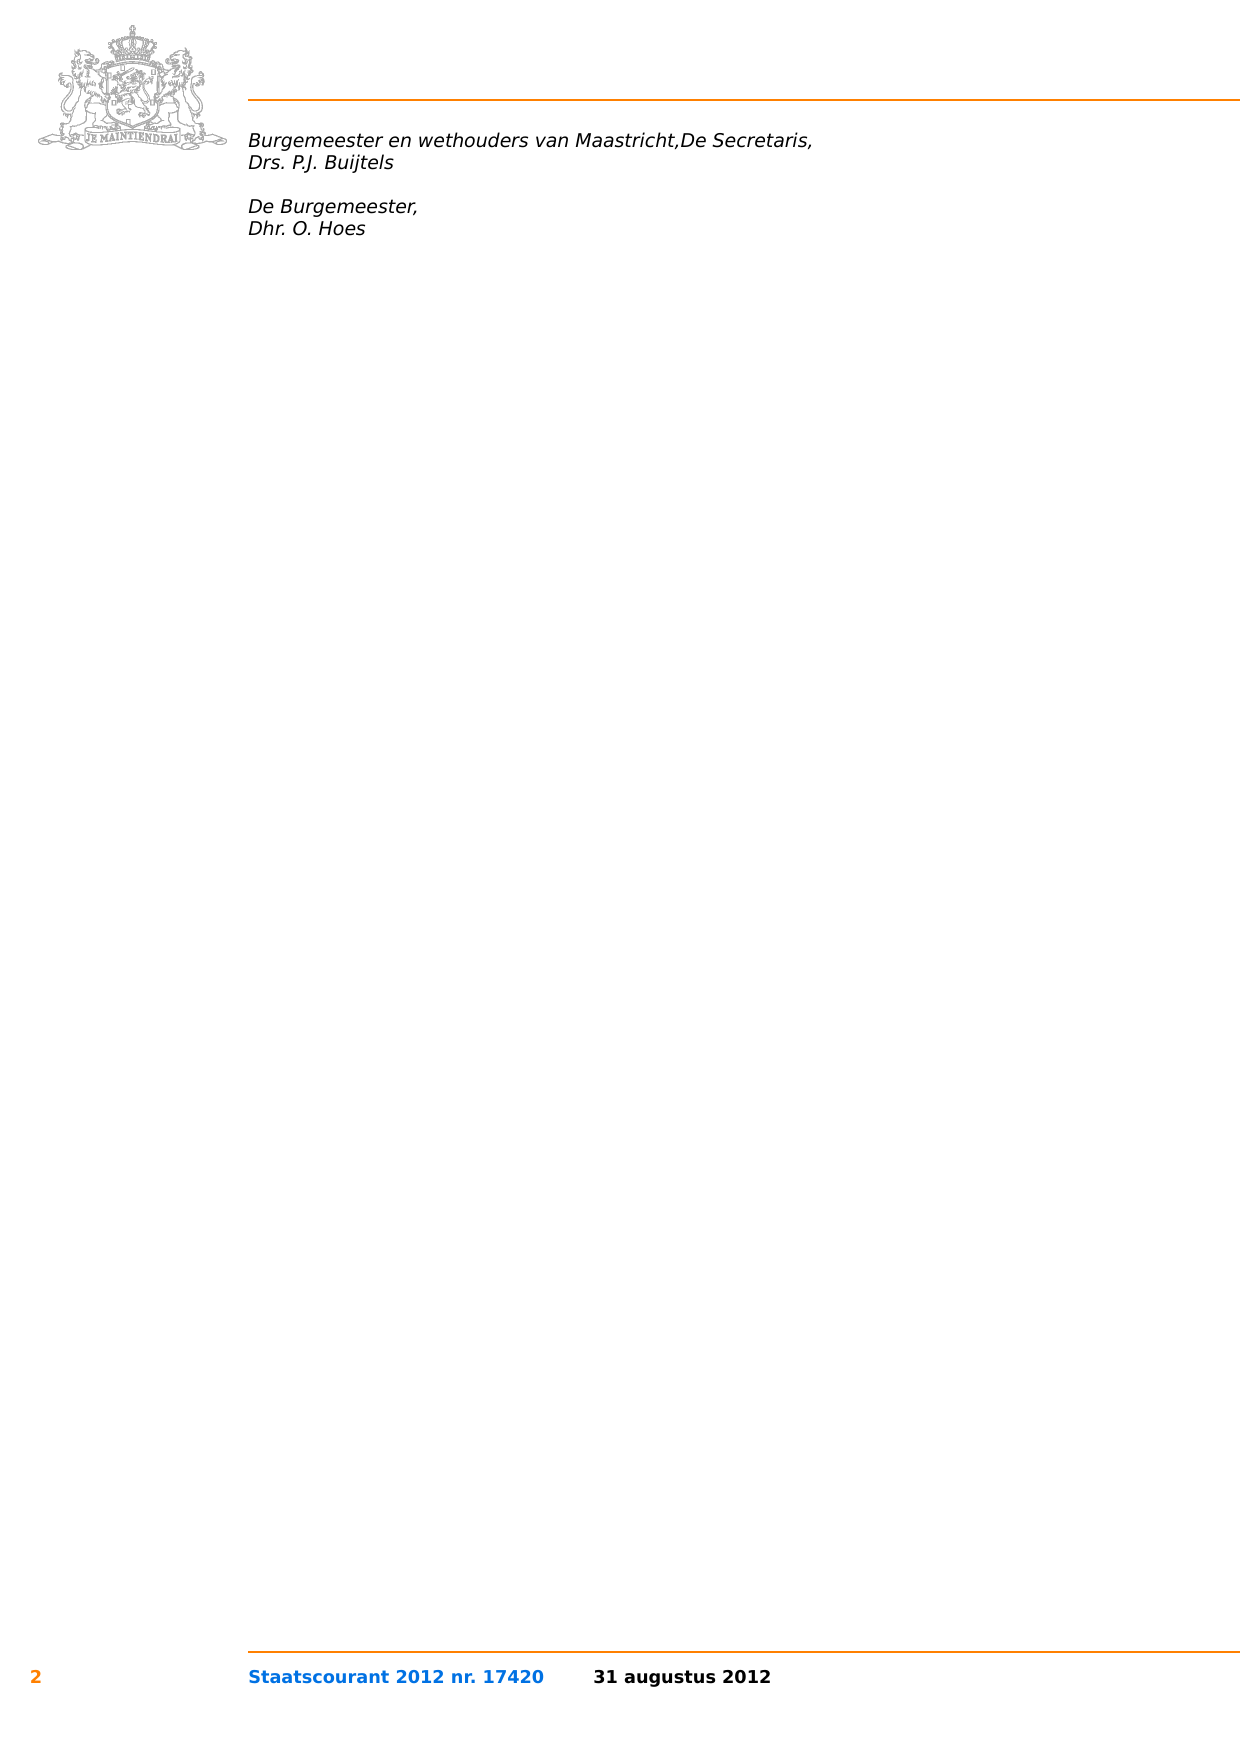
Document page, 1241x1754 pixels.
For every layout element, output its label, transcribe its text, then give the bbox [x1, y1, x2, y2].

text De Burgemeester, Dhr. O. Hoes [248, 196, 1163, 240]
picture [38, 25, 227, 150]
text Burgemeester en wethouders van Maastricht,De Secretaris, Drs. P.J. Buijtels [248, 130, 1163, 174]
